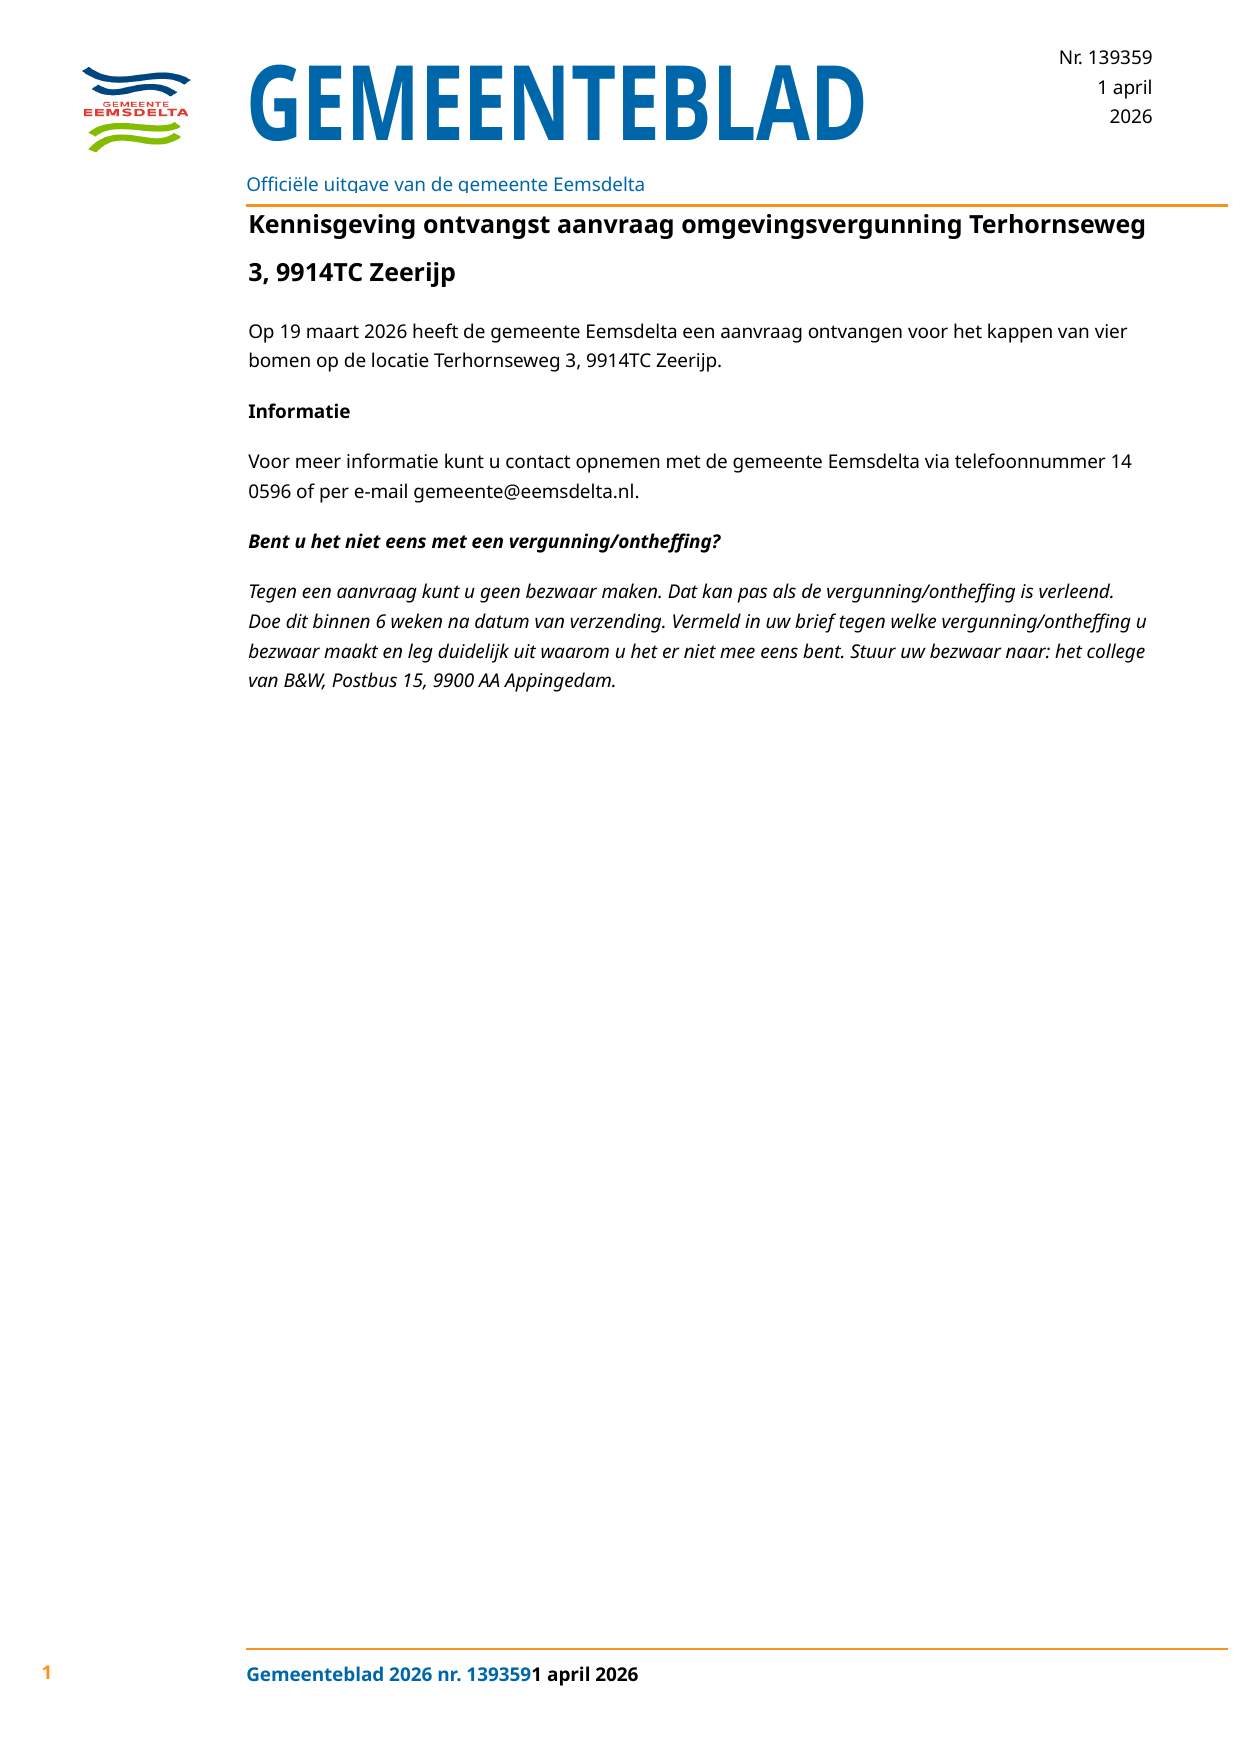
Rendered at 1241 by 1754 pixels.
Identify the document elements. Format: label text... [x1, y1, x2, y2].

text Informatie [248, 398, 1152, 424]
text Op 19 maart 2026 heeft de gemeente Eemsdelta een aanvraag ontvangen voor het kappen van vier bomen op de locatie Terhornseweg 3, 9914TC Zeerijp. [248, 318, 1152, 373]
text Tegen een aanvraag kunt u geen bezwaar maken. Dat kan pas als de vergunning/ontheffing is verleend. Doe dit binnen 6 weken na datum van verzending. Vermeld in uw brief tegen welke vergunning/ontheffing u bezwaar maakt en leg duidelijk uit waarom u het er niet mee eens bent. Stuur uw bezwaar naar: het college van B&W, Postbus 15, 9900 AA Appingedam. [248, 579, 1152, 693]
text Kennisgeving ontvangst aanvraag omgevingsvergunning Terhornseweg 3, 9914TC Zeerijp [248, 207, 1152, 288]
picture [41, 47, 231, 172]
text Bent u het niet eens met een vergunning/ontheffing? [248, 528, 1152, 554]
text Voor meer informatie kunt u contact opnemen met de gemeente Eemsdelta via telefoonnummer 14 0596 of per e-mail gemeente@eemsdelta.nl. [248, 448, 1152, 504]
